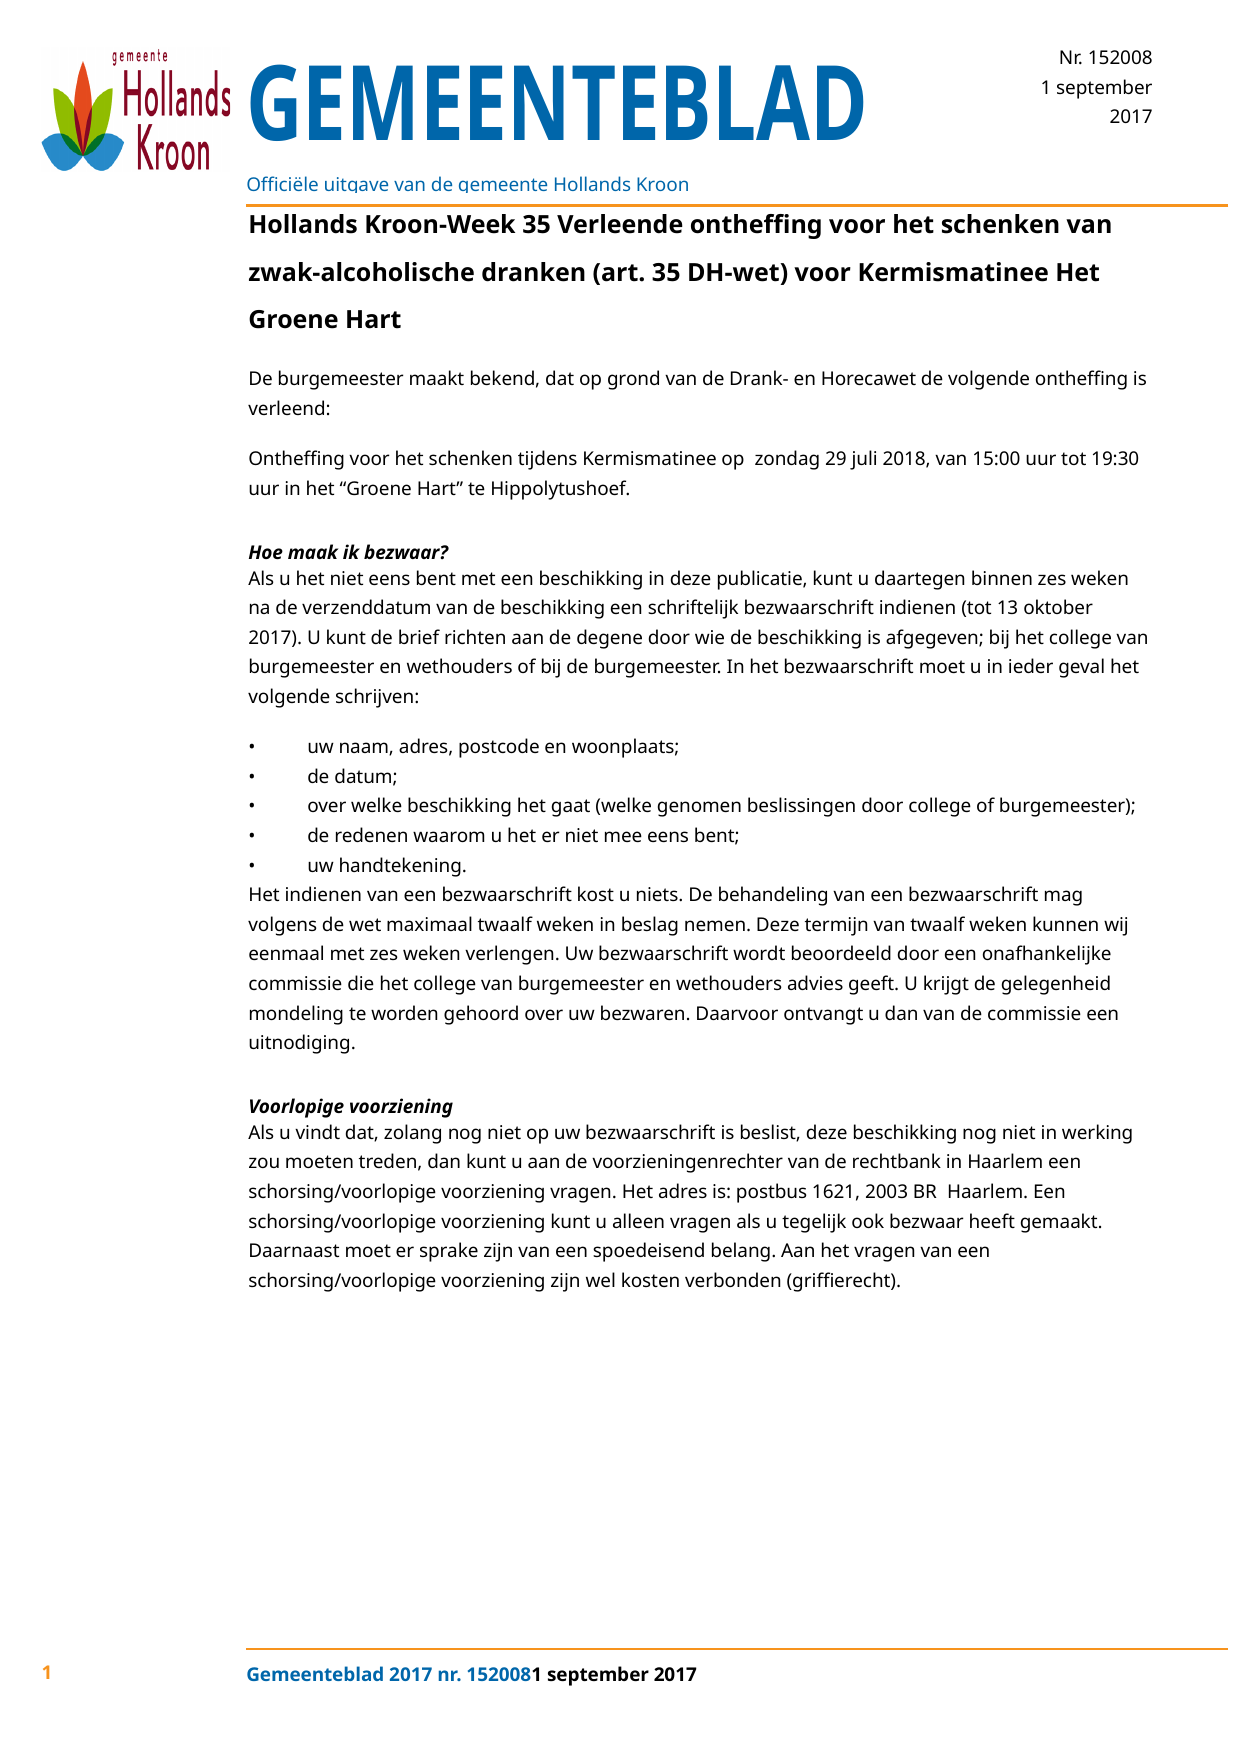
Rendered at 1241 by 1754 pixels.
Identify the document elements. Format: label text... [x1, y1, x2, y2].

text Als u het niet eens bent met een beschikking in deze publicatie, kunt u daartegen binnen zes weken na de verzenddatum van de beschikking een schriftelijk bezwaarschrift indienen (tot 13 oktober 2017). U kunt de brief richten aan de degene door wie de beschikking is afgegeven; bij het college van burgemeester en wethouders of bij de burgemeester. In het bezwaarschrift moet u in ieder geval het volgende schrijven: [248, 565, 1152, 709]
text Voorlopige voorziening [248, 1093, 1152, 1119]
text Ontheffing voor het schenken tijdens Kermismatinee op zondag 29 juli 2018, van 15:00 uur tot 19:30 uur in het “Groene Hart” te Hippolytushoef. [248, 446, 1152, 501]
list uw handtekening. [248, 852, 1152, 878]
list over welke beschikking het gaat (welke genomen beslissingen door college of burgemeester); [248, 793, 1152, 818]
text De burgemeester maakt bekend, dat op grond van de Drank- en Horecawet de volgende ontheffing is verleend: [248, 366, 1152, 421]
list uw naam, adres, postcode en woonplaats; [248, 733, 1152, 759]
picture [41, 47, 231, 172]
text Hollands Kroon-Week 35 Verleende ontheffing voor het schenken van zwak-alcoholische dranken (art. 35 DH-wet) voor Kermismatinee Het Groene Hart [248, 207, 1152, 336]
text Het indienen van een bezwaarschrift kost u niets. De behandeling van een bezwaarschrift mag volgens de wet maximaal twaalf weken in beslag nemen. Deze termijn van twaalf weken kunnen wij eenmaal met zes weken verlengen. Uw bezwaarschrift wordt beoordeeld door een onafhankelijke commissie die het college van burgemeester en wethouders advies geeft. U krijgt de gelegenheid mondeling te worden gehoord over uw bezwaren. Daarvoor ontvangt u dan van de commissie een uitnodiging. [248, 881, 1152, 1055]
text Als u vindt dat, zolang nog niet op uw bezwaarschrift is beslist, deze beschikking nog niet in werking zou moeten treden, dan kunt u aan de voorzieningenrechter van de rechtbank in Haarlem een schorsing/voorlopige voorziening vragen. Het adres is: postbus 1621, 2003 BR Haarlem. Een schorsing/voorlopige voorziening kunt u alleen vragen als u tegelijk ook bezwaar heeft gemaakt. Daarnaast moet er sprake zijn van een spoedeisend belang. Aan het vragen van een schorsing/voorlopige voorziening zijn wel kosten verbonden (griffierecht). [248, 1119, 1152, 1293]
text Hoe maak ik bezwaar? [248, 539, 1152, 565]
list de redenen waarom u het er niet mee eens bent; [248, 822, 1152, 848]
list de datum; [248, 763, 1152, 789]
